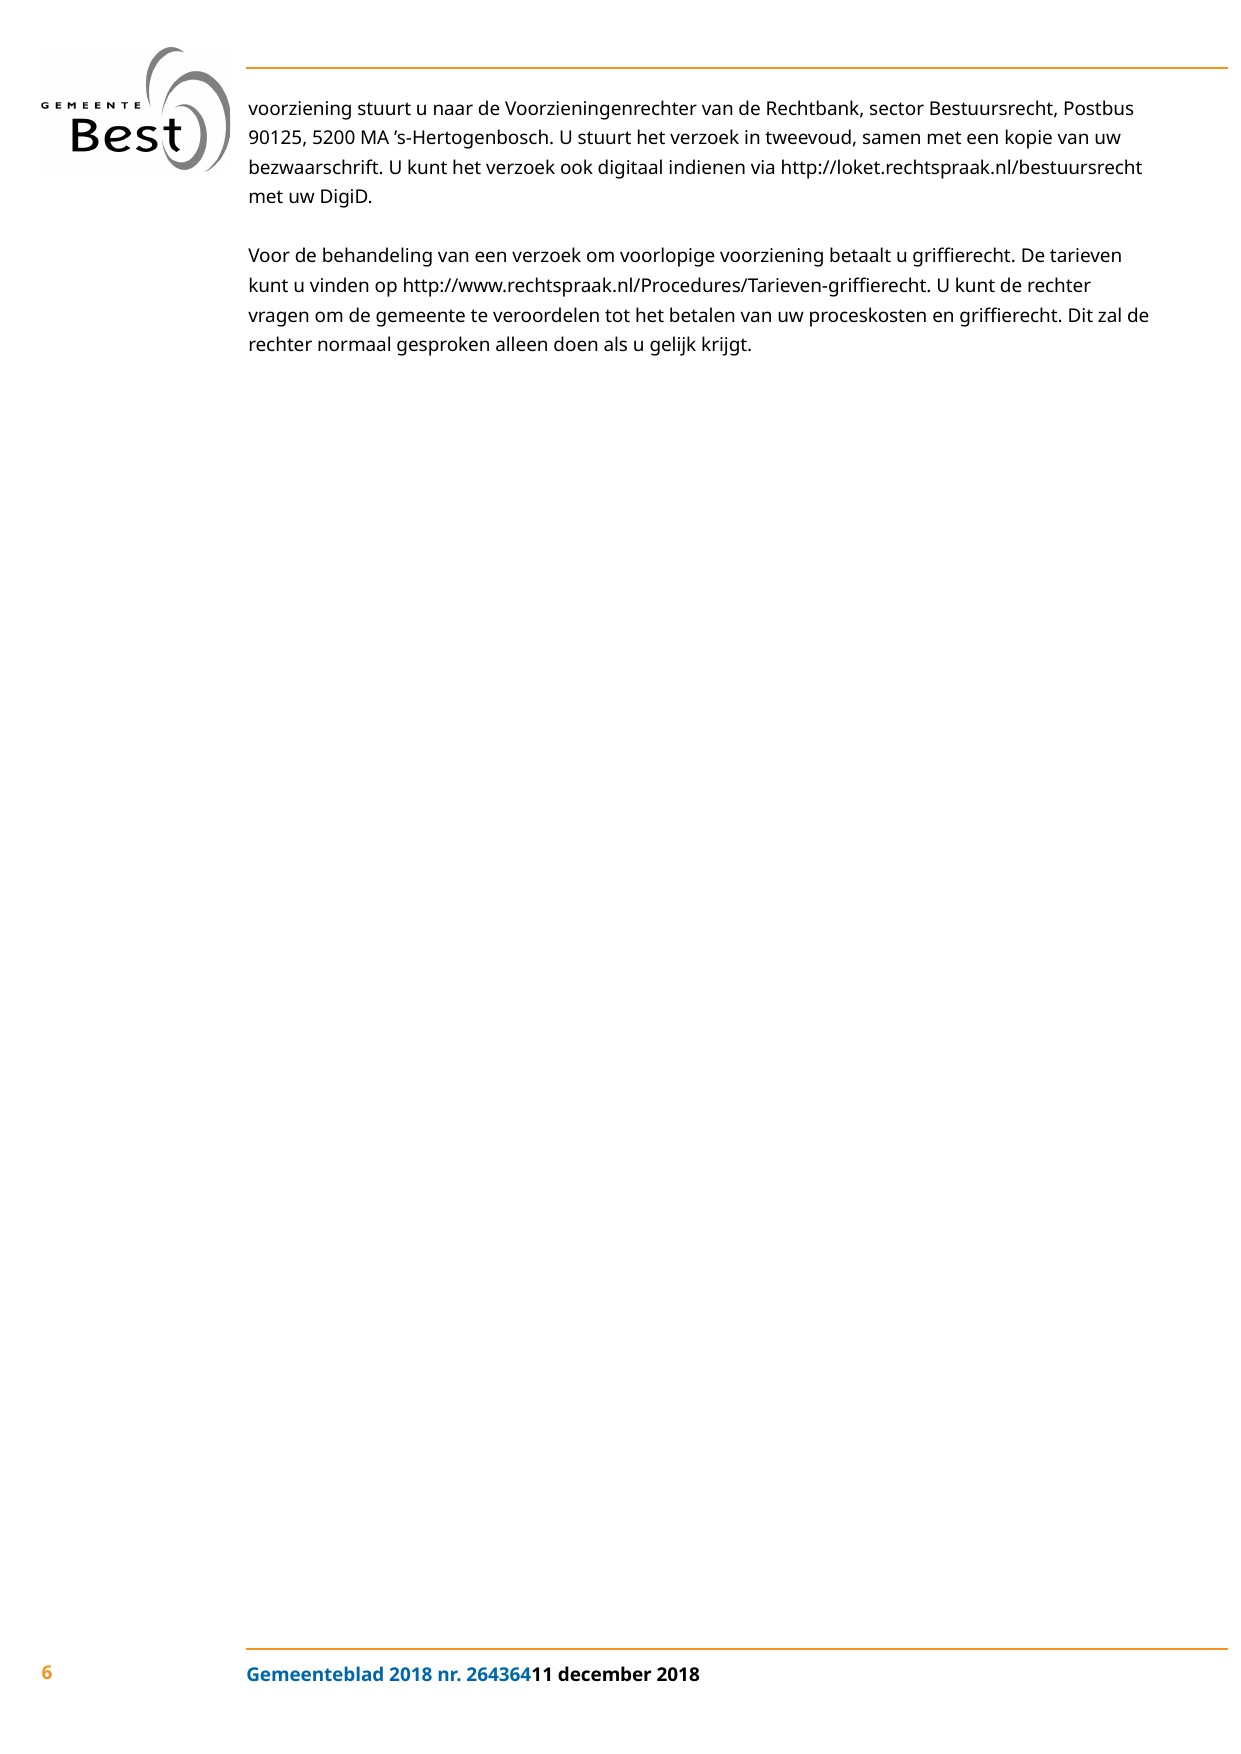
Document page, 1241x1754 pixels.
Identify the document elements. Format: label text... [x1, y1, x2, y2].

text Voor de behandeling van een verzoek om voorlopige voorziening betaalt u griffierecht. De tarieven kunt u vinden op http://www.rechtspraak.nl/Procedures/Tarieven-griffierecht. U kunt de rechter vragen om de gemeente te veroordelen tot het betalen van uw proceskosten en griffierecht. Dit zal de rechter normaal gesproken alleen doen als u gelijk krijgt. [248, 243, 1152, 357]
picture [41, 47, 231, 172]
text voorziening stuurt u naar de Voorzieningenrechter van de Rechtbank, sector Bestuursrecht, Postbus 90125, 5200 MA ’s-Hertogenbosch. U stuurt het verzoek in tweevoud, samen met een kopie van uw bezwaarschrift. U kunt het verzoek ook digitaal indienen via http://loket.rechtspraak.nl/bestuursrecht met uw DigiD. [248, 95, 1152, 209]
